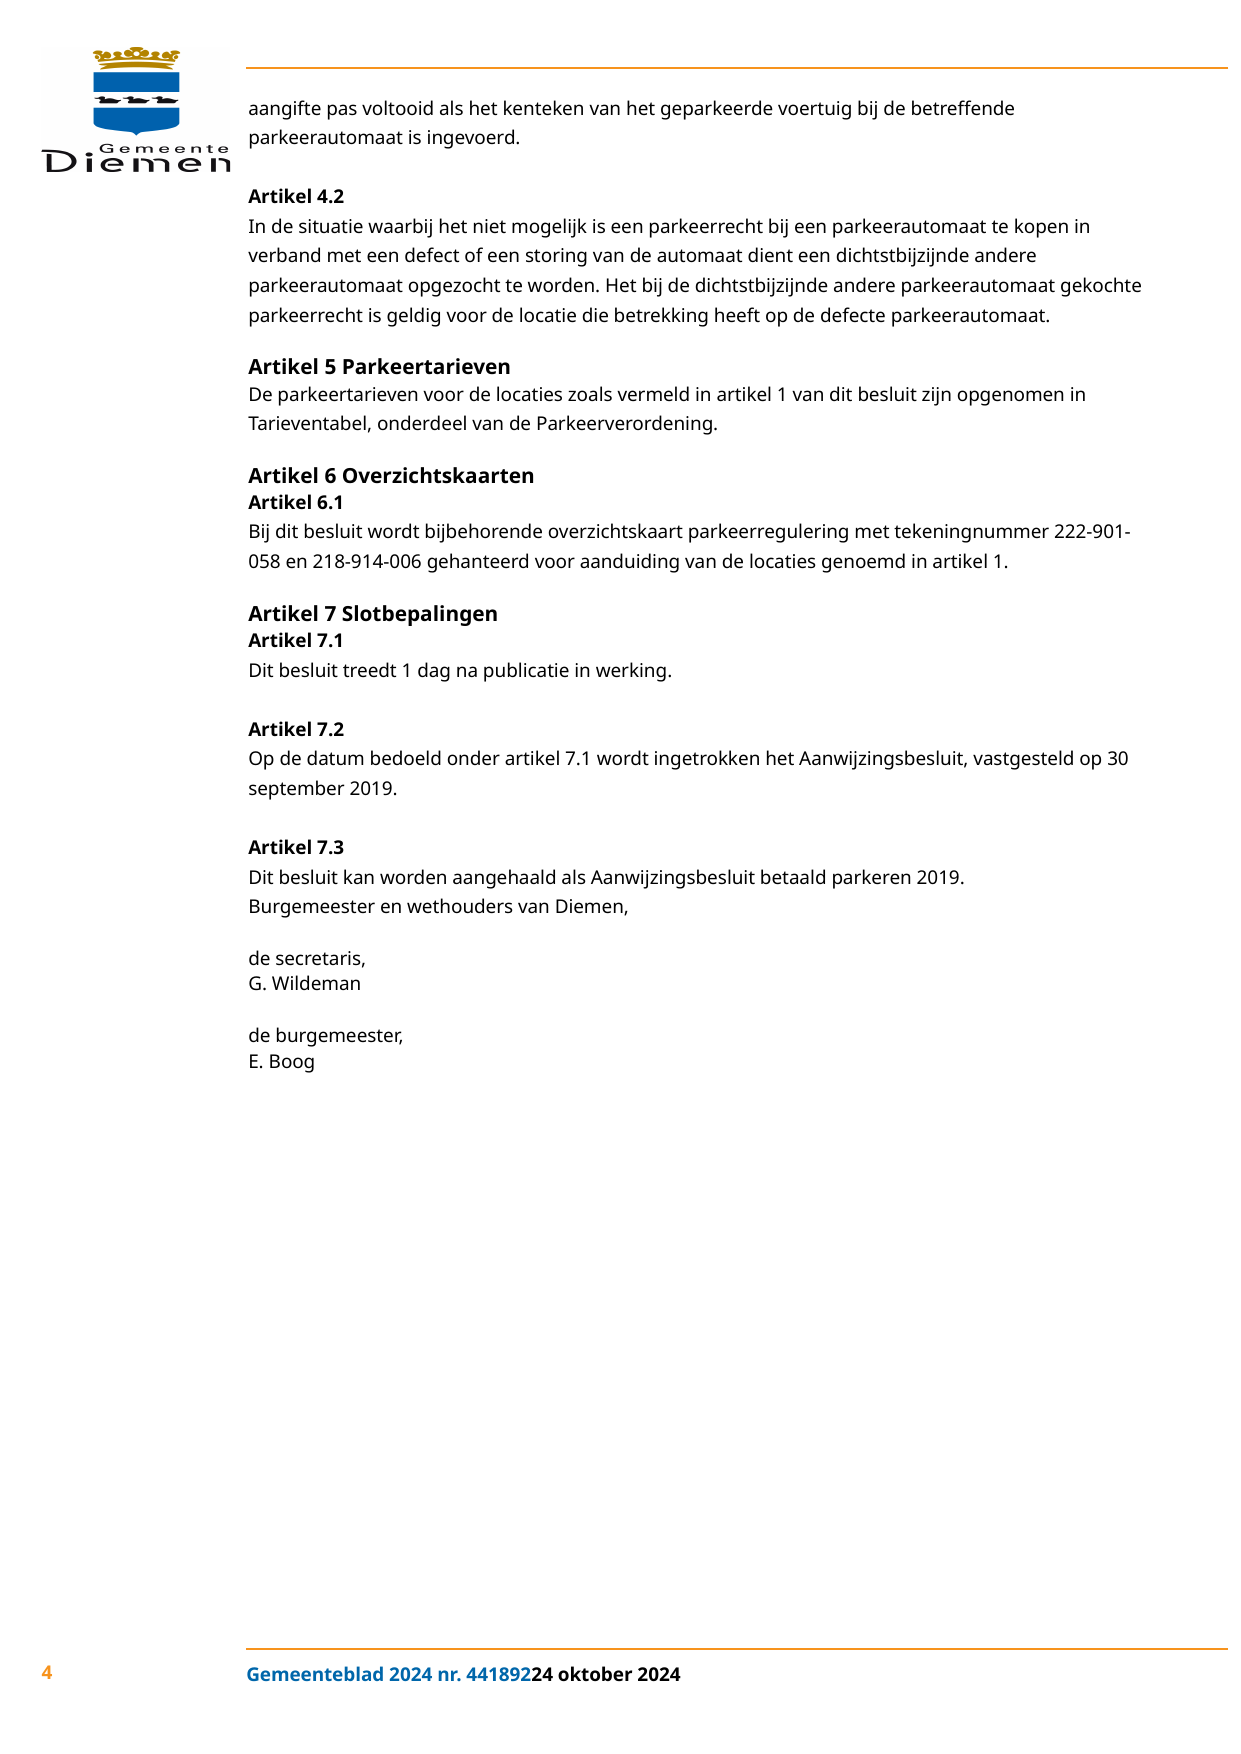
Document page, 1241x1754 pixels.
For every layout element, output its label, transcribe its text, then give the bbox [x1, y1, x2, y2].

text de secretaris, [248, 945, 1152, 971]
text Artikel 6.1 [248, 489, 1152, 515]
text Burgemeester en wethouders van Diemen, [248, 893, 1152, 919]
text Dit besluit treedt 1 dag na publicatie in werking. [248, 657, 1152, 682]
text Bij dit besluit wordt bijbehorende overzichtskaart parkeerregulering met tekeningnummer 222-901-058 en 218-914-006 gehanteerd voor aanduiding van de locaties genoemd in artikel 1. [248, 519, 1152, 574]
text de burgemeester, [248, 1022, 1152, 1048]
text Artikel 7 Slotbepalingen [248, 599, 1152, 627]
text G. Wildeman [248, 971, 1152, 996]
text Artikel 4.2 [248, 183, 1152, 209]
text Op de datum bedoeld onder artikel 7.1 wordt ingetrokken het Aanwijzingsbesluit, vastgesteld op 30 september 2019. [248, 746, 1152, 801]
text Artikel 6 Overzichtskaarten [248, 461, 1152, 489]
text Artikel 5 Parkeertarieven [248, 352, 1152, 381]
text Artikel 7.2 [248, 716, 1152, 742]
text In de situatie waarbij het niet mogelijk is een parkeerrecht bij een parkeerautomaat te kopen in verband met een defect of een storing van de automaat dient een dichtstbijzijnde andere parkeerautomaat opgezocht te worden. Het bij de dichtstbijzijnde andere parkeerautomaat gekochte parkeerrecht is geldig voor de locatie die betrekking heeft op de defecte parkeerautomaat. [248, 213, 1152, 328]
picture [41, 47, 231, 172]
text Artikel 7.1 [248, 627, 1152, 653]
text Artikel 7.3 [248, 834, 1152, 860]
text De parkeertarieven voor de locaties zoals vermeld in artikel 1 van dit besluit zijn opgenomen in Tarieventabel, onderdeel van de Parkeerverordening. [248, 381, 1152, 436]
text aangifte pas voltooid als het kenteken van het geparkeerde voertuig bij de betreffende parkeerautomaat is ingevoerd. [248, 95, 1152, 150]
text Dit besluit kan worden aangehaald als Aanwijzingsbesluit betaald parkeren 2019. [248, 864, 1152, 889]
text E. Boog [248, 1048, 1152, 1073]
